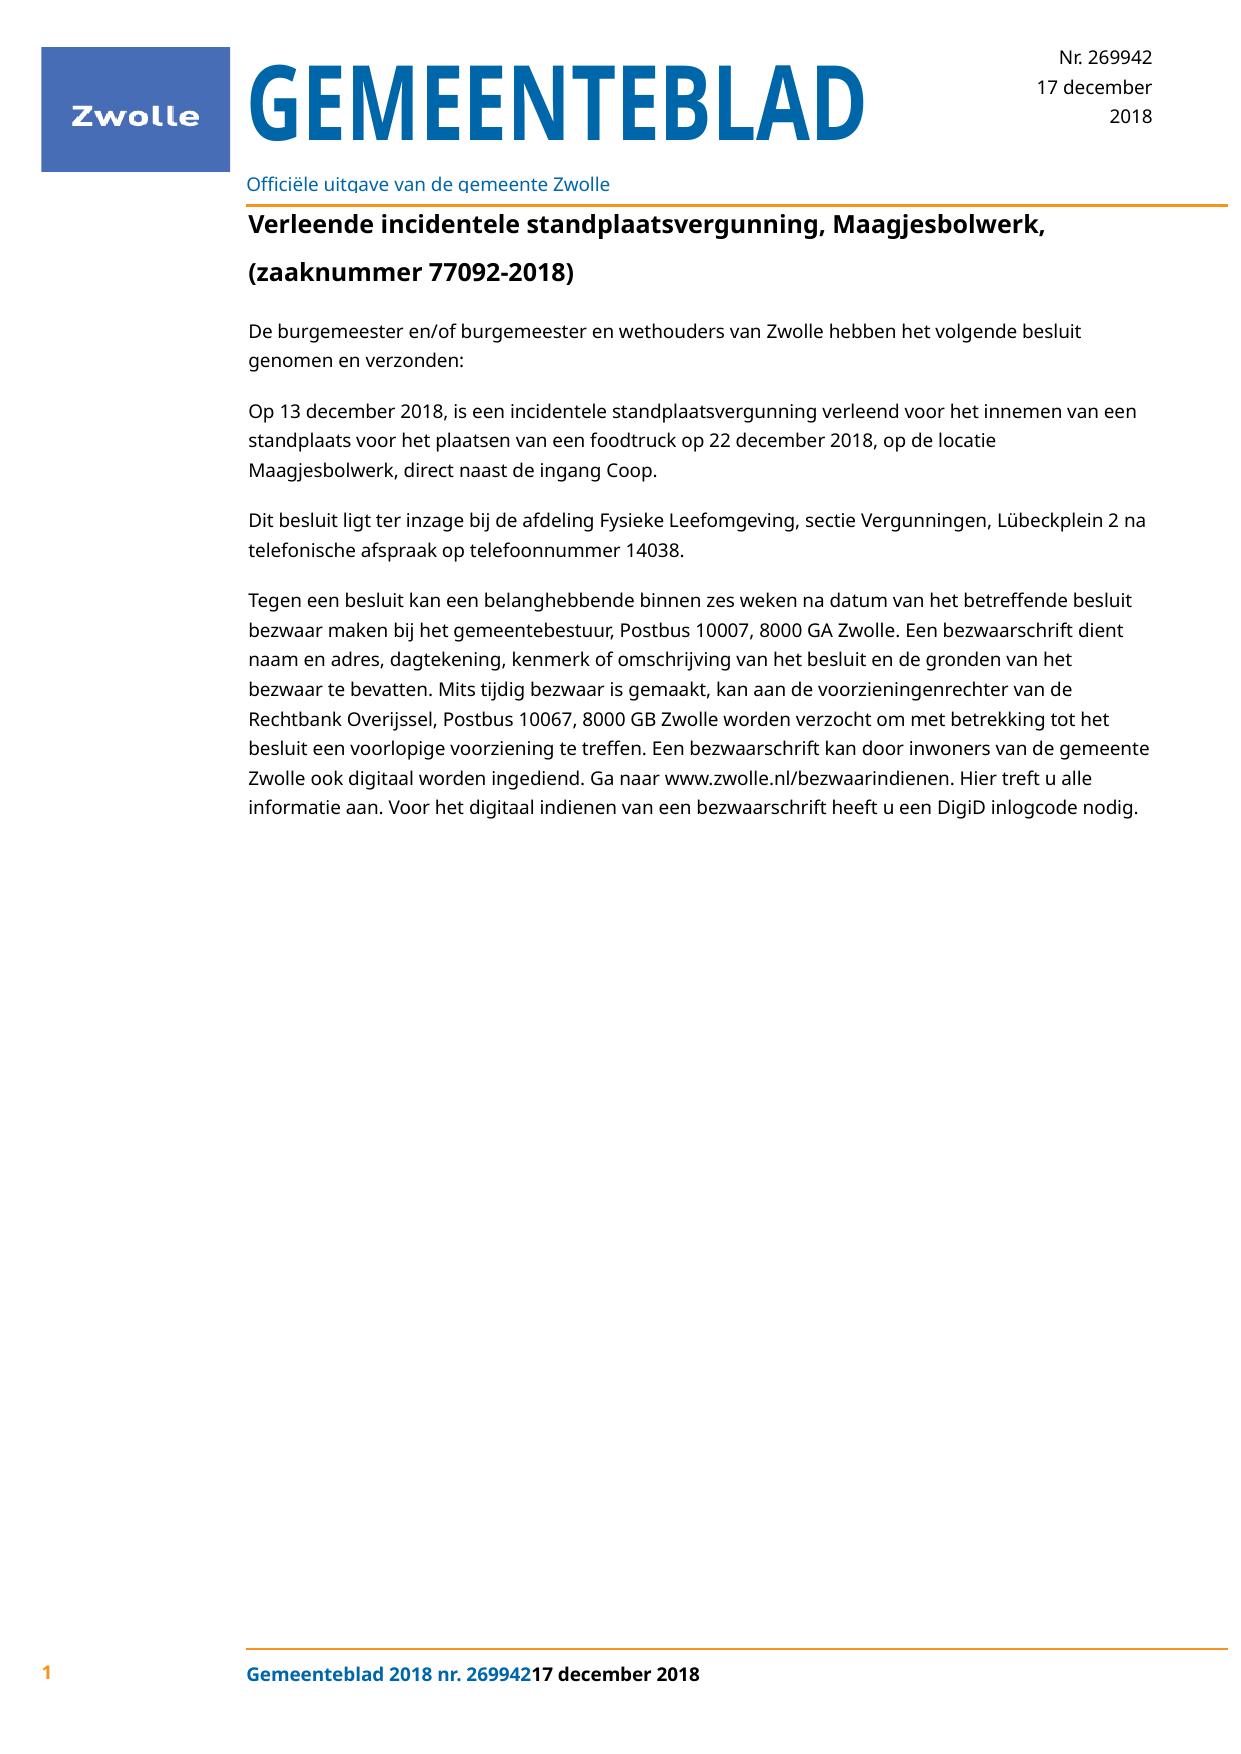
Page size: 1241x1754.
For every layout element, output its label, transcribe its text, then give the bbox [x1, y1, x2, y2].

text De burgemeester en/of burgemeester en wethouders van Zwolle hebben het volgende besluit genomen en verzonden: [248, 318, 1152, 373]
text Dit besluit ligt ter inzage bij de afdeling Fysieke Leefomgeving, sectie Vergunningen, Lübeckplein 2 na telefonische afspraak op telefoonnummer 14038. [248, 507, 1152, 563]
text Tegen een besluit kan een belanghebbende binnen zes weken na datum van het betreffende besluit bezwaar maken bij het gemeentebestuur, Postbus 10007, 8000 GA Zwolle. Een bezwaarschrift dient naam en adres, dagtekening, kenmerk of omschrijving van het besluit en de gronden van het bezwaar te bevatten. Mits tijdig bezwaar is gemaakt, kan aan de voorzieningenrechter van de Rechtbank Overijssel, Postbus 10067, 8000 GB Zwolle worden verzocht om met betrekking tot het besluit een voorlopige voorziening te treffen. Een bezwaarschrift kan door inwoners van de gemeente Zwolle ook digitaal worden ingediend. Ga naar www.zwolle.nl/bezwaarindienen. Hier treft u alle informatie aan. Voor het digitaal indienen van een bezwaarschrift heeft u een DigiD inlogcode nodig. [248, 587, 1152, 820]
text Op 13 december 2018, is een incidentele standplaatsvergunning verleend voor het innemen van een standplaats voor het plaatsen van een foodtruck op 22 december 2018, op de locatie Maagjesbolwerk, direct naast de ingang Coop. [248, 398, 1152, 483]
text Verleende incidentele standplaatsvergunning, Maagjesbolwerk, (zaaknummer 77092-2018) [248, 207, 1152, 288]
picture [41, 47, 231, 172]
